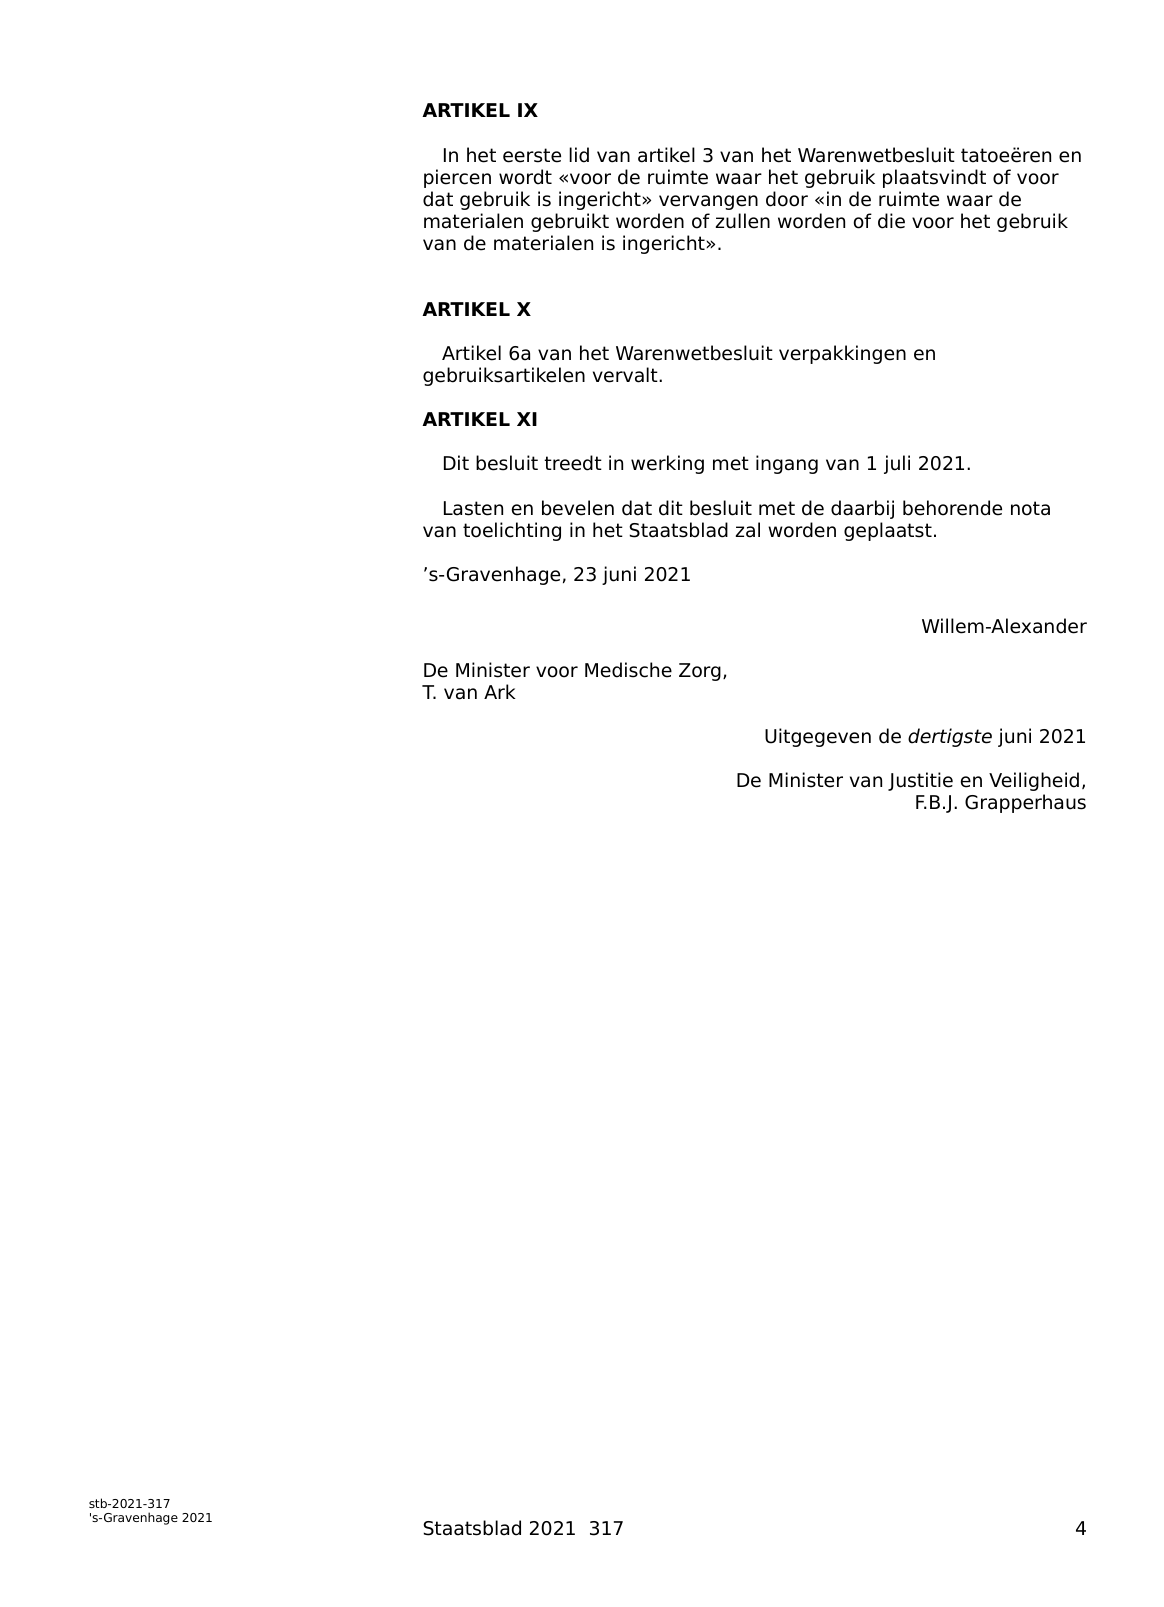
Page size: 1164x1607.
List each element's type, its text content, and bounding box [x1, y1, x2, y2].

subtitle ARTIKEL X [422, 299, 1087, 321]
text Lasten en bevelen dat dit besluit met de daarbij behorende nota van toelichting in het Staatsblad zal worden geplaatst. [422, 497, 1087, 541]
text De Minister voor Medische Zorg, T. van Ark [422, 660, 1087, 704]
subtitle ARTIKEL XI [422, 409, 1087, 431]
text 's-Gravenhage 2021 [88, 1511, 323, 1525]
text Willem-Alexander [422, 616, 1087, 638]
text Dit besluit treedt in werking met ingang van 1 juli 2021. [422, 453, 1087, 475]
text stb-2021-317 [88, 1497, 323, 1511]
text Artikel 6a van het Warenwetbesluit verpakkingen en gebruiksartikelen vervalt. [422, 343, 1087, 387]
text ’s-Gravenhage, 23 juni 2021 [422, 564, 1087, 586]
text De Minister van Justitie en Veiligheid, F.B.J. Grapperhaus [422, 770, 1087, 814]
text Uitgegeven de dertigste juni 2021 [422, 726, 1087, 748]
subtitle ARTIKEL IX [422, 100, 1087, 122]
text In het eerste lid van artikel 3 van het Warenwetbesluit tatoeëren en piercen wordt «voor de ruimte waar het gebruik plaatsvindt of voor dat gebruik is ingericht» vervangen door «in de ruimte waar de materialen gebruikt worden of zullen worden of die voor het gebruik van de materialen is ingericht». [422, 144, 1087, 254]
